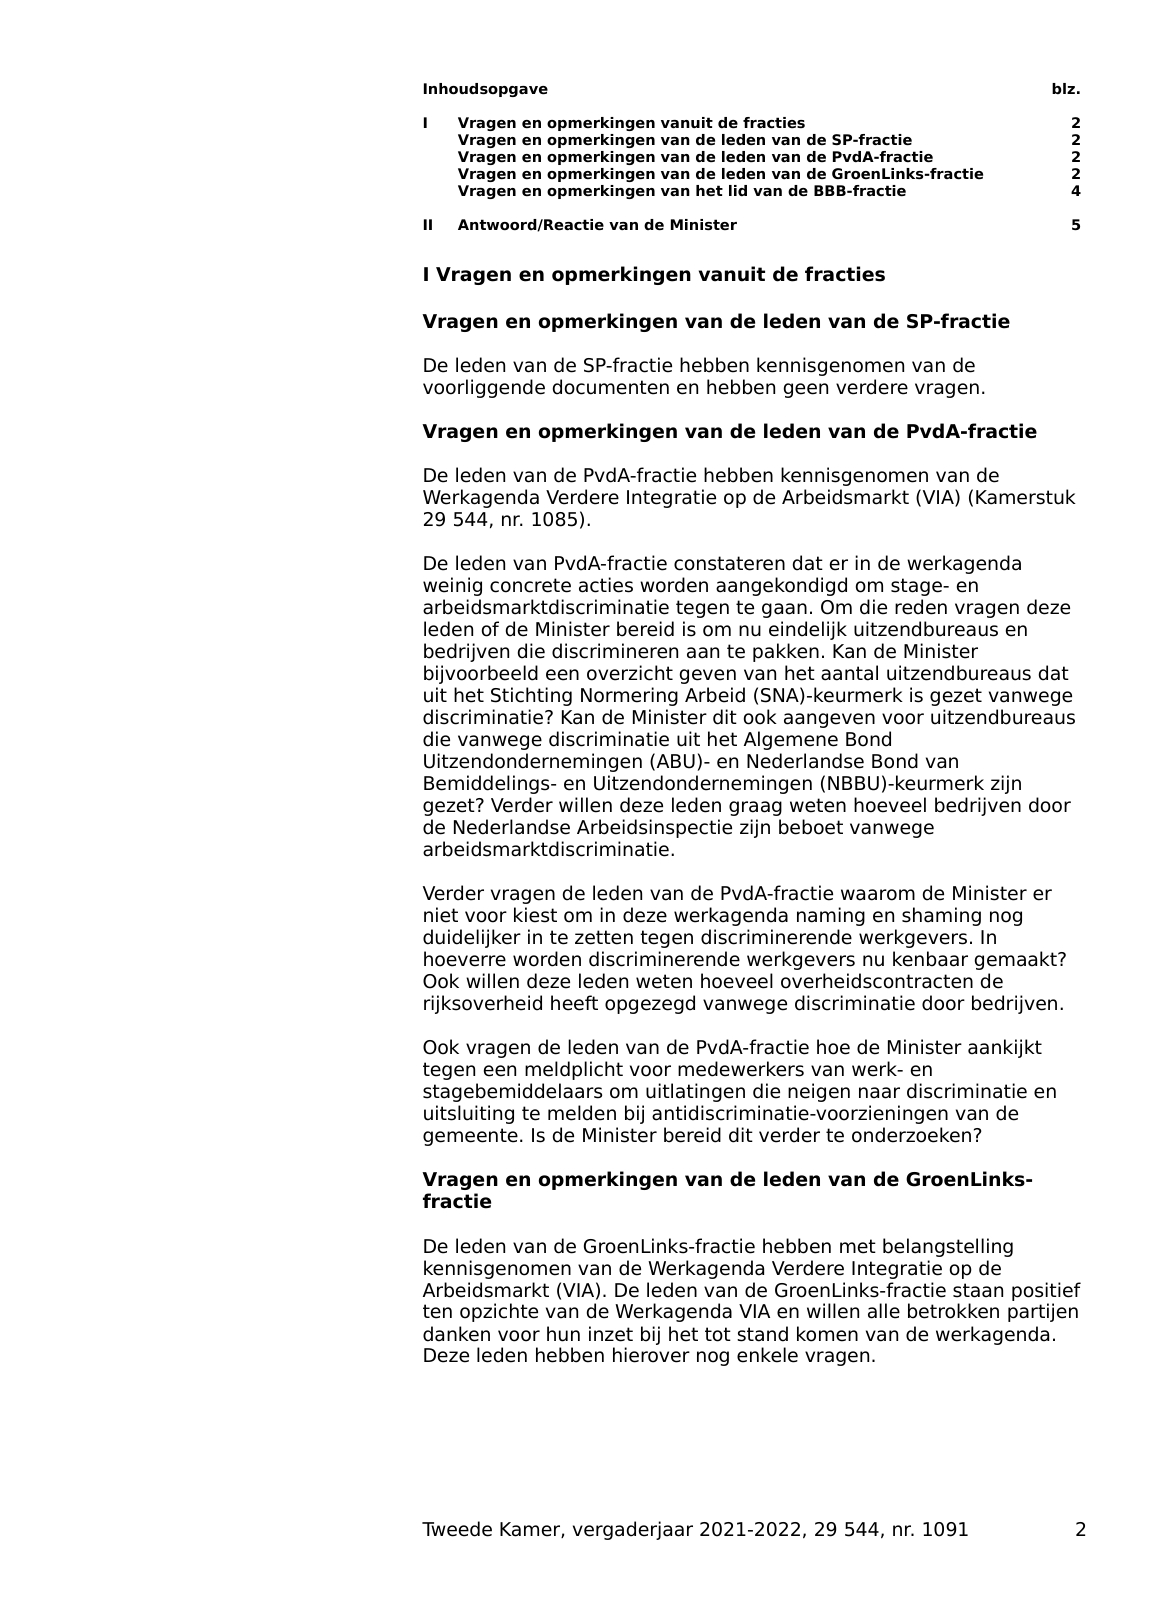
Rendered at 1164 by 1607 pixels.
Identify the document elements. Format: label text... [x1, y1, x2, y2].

text De leden van de SP-fractie hebben kennisgenomen van de voorliggende documenten en hebben geen verdere vragen. [422, 355, 1087, 399]
table_cell 2 [1028, 166, 1087, 183]
table_cell [1028, 98, 1087, 115]
text Ook vragen de leden van de PvdA-fractie hoe de Minister aankijkt tegen een meldplicht voor medewerkers van werk- en stagebemiddelaars om uitlatingen die neigen naar discriminatie en uitsluiting te melden bij antidiscriminatie-voorzieningen van de gemeente. Is de Minister bereid dit verder te onderzoeken? [422, 1037, 1087, 1147]
table_cell 5 [1028, 217, 1087, 234]
table_cell II [422, 217, 452, 234]
table_cell [452, 98, 1028, 115]
table_cell [422, 149, 452, 166]
subtitle I Vragen en opmerkingen vanuit de fracties [422, 264, 1087, 286]
table_cell [422, 200, 452, 217]
table_cell [422, 132, 452, 149]
table_cell 2 [1028, 132, 1087, 149]
table_cell Vragen en opmerkingen van het lid van de BBB-fractie [452, 183, 1028, 200]
text De leden van de PvdA-fractie hebben kennisgenomen van de Werkagenda Verdere Integratie op de Arbeidsmarkt (VIA) (Kamerstuk 29 544, nr. 1085). [422, 465, 1087, 531]
subtitle Vragen en opmerkingen van de leden van de GroenLinks-fractie [422, 1169, 1087, 1213]
table_header blz. [1028, 81, 1087, 98]
table_cell Vragen en opmerkingen van de leden van de SP-fractie [452, 132, 1028, 149]
text De leden van PvdA-fractie constateren dat er in de werkagenda weinig concrete acties worden aangekondigd om stage- en arbeidsmarktdiscriminatie tegen te gaan. Om die reden vragen deze leden of de Minister bereid is om nu eindelijk uitzendbureaus en bedrijven die discrimineren aan te pakken. Kan de Minister bijvoorbeeld een overzicht geven van het aantal uitzendbureaus dat uit het Stichting Normering Arbeid (SNA)-keurmerk is gezet vanwege discriminatie? Kan de Minister dit ook aangeven voor uitzendbureaus die vanwege discriminatie uit het Algemene Bond Uitzendondernemingen (ABU)- en Nederlandse Bond van Bemiddelings- en Uitzendondernemingen (NBBU)-keurmerk zijn gezet? Verder willen deze leden graag weten hoeveel bedrijven door de Nederlandse Arbeidsinspectie zijn beboet vanwege arbeidsmarktdiscriminatie. [422, 553, 1087, 861]
table_cell 4 [1028, 183, 1087, 200]
table_cell Vragen en opmerkingen van de leden van de GroenLinks-fractie [452, 166, 1028, 183]
table_cell Vragen en opmerkingen vanuit de fracties [452, 115, 1028, 132]
table_cell [422, 98, 452, 115]
subtitle Vragen en opmerkingen van de leden van de PvdA-fractie [422, 421, 1087, 443]
table_cell [422, 183, 452, 200]
table_cell [1028, 200, 1087, 217]
subtitle Vragen en opmerkingen van de leden van de SP-fractie [422, 311, 1087, 333]
table_cell [422, 166, 452, 183]
text Verder vragen de leden van de PvdA-fractie waarom de Minister er niet voor kiest om in deze werkagenda naming en shaming nog duidelijker in te zetten tegen discriminerende werkgevers. In hoeverre worden discriminerende werkgevers nu kenbaar gemaakt? Ook willen deze leden weten hoeveel overheidscontracten de rijksoverheid heeft opgezegd vanwege discriminatie door bedrijven. [422, 883, 1087, 1015]
table_header Inhoudsopgave [422, 81, 1028, 98]
table_cell I [422, 115, 452, 132]
text De leden van de GroenLinks-fractie hebben met belangstelling kennisgenomen van de Werkagenda Verdere Integratie op de Arbeidsmarkt (VIA). De leden van de GroenLinks-fractie staan positief ten opzichte van de Werkagenda VIA en willen alle betrokken partijen danken voor hun inzet bij het tot stand komen van de werkagenda. Deze leden hebben hierover nog enkele vragen. [422, 1236, 1087, 1367]
table_cell 2 [1028, 115, 1087, 132]
table_cell Antwoord/Reactie van de Minister [452, 217, 1028, 234]
table_cell 2 [1028, 149, 1087, 166]
table_cell Vragen en opmerkingen van de leden van de PvdA-fractie [452, 149, 1028, 166]
table_cell [452, 200, 1028, 217]
